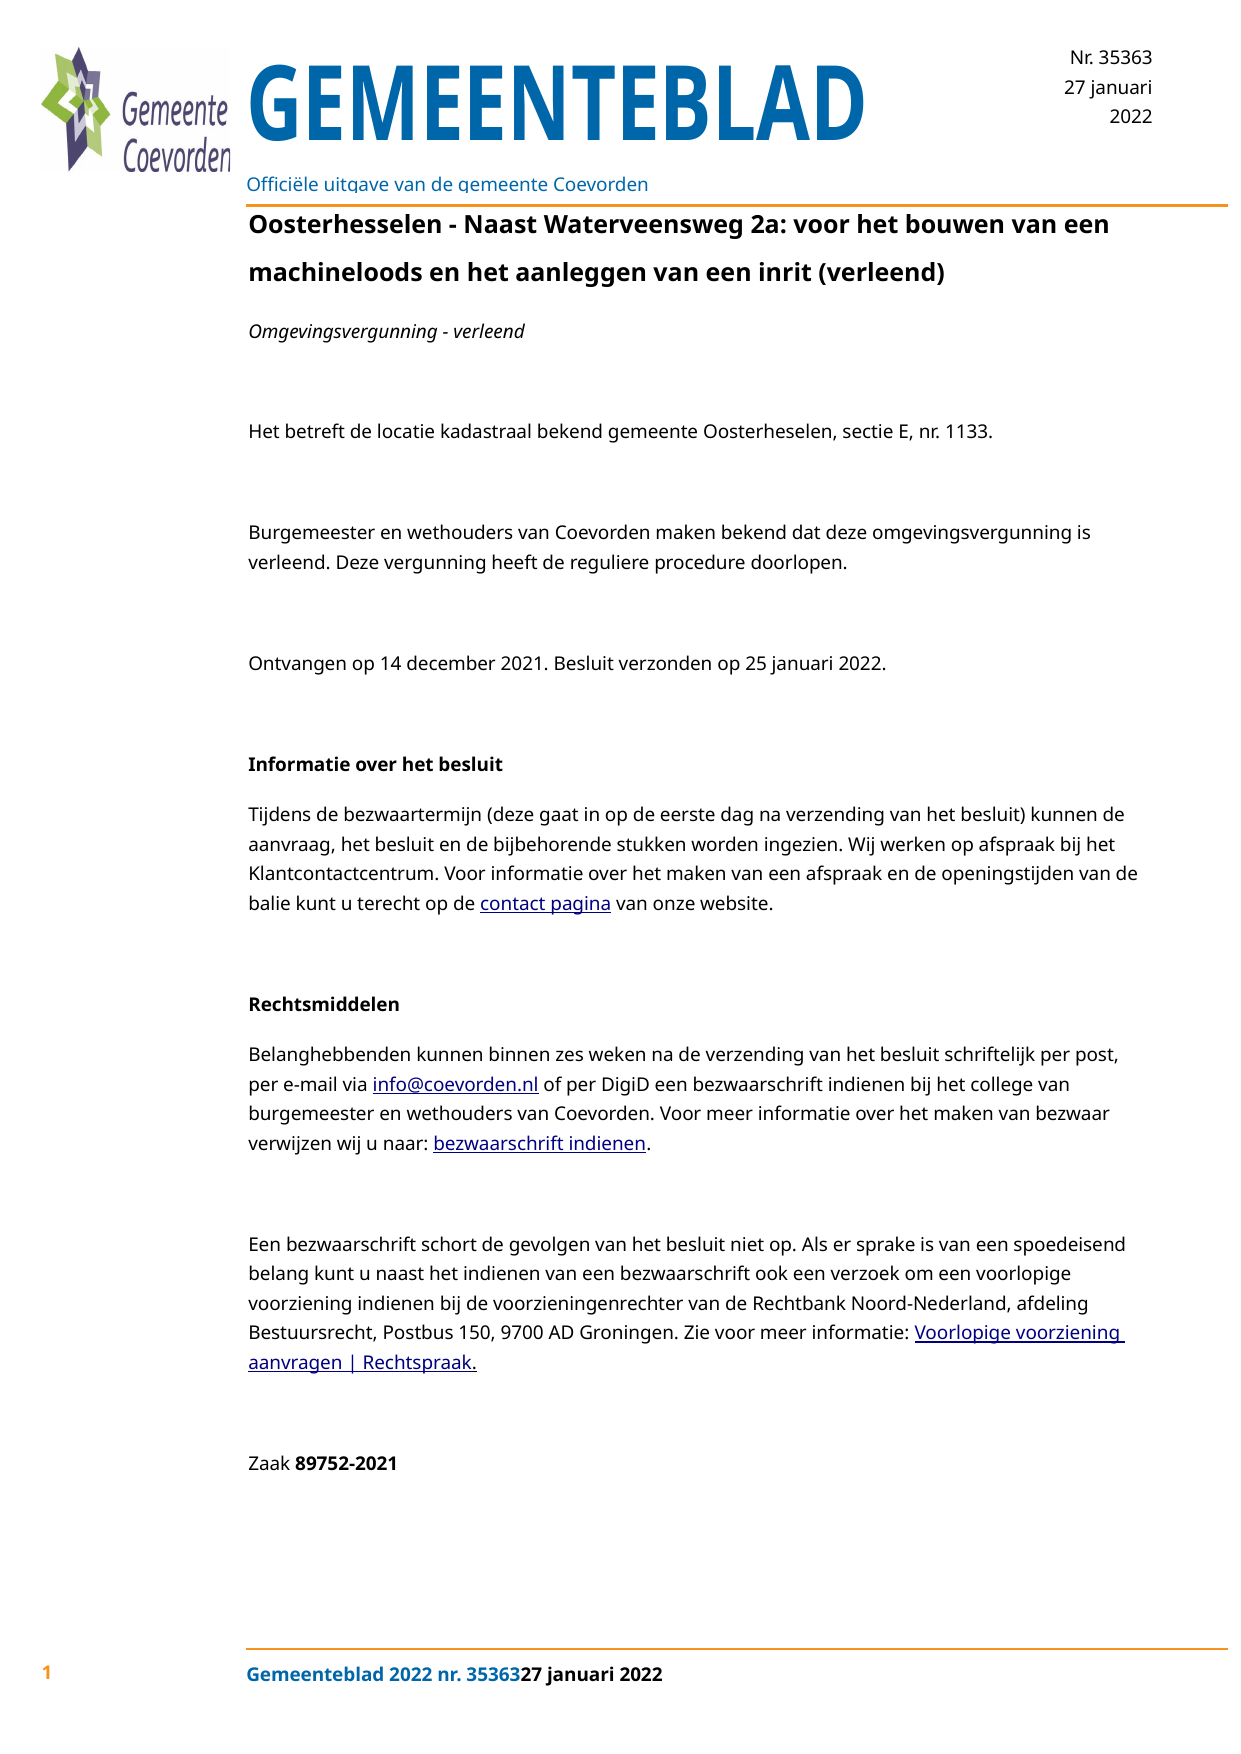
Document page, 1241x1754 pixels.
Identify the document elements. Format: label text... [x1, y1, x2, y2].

text Belanghebbenden kunnen binnen zes weken na de verzending van het besluit schriftelijk per post, per e-mail via info@coevorden.nl of per DigiD een bezwaarschrift indienen bij het college van burgemeester en wethouders van Coevorden. Voor meer informatie over het maken van bezwaar verwijzen wij u naar: bezwaarschrift indienen. [248, 1041, 1152, 1156]
text Burgemeester en wethouders van Coevorden maken bekend dat deze omgevingsvergunning is verleend. Deze vergunning heeft de reguliere procedure doorlopen. [248, 519, 1152, 575]
text Ontvangen op 14 december 2021. Besluit verzonden op 25 januari 2022. [248, 650, 1152, 676]
text Het betreft de locatie kadastraal bekend gemeente Oosterheselen, sectie E, nr. 1133. [248, 419, 1152, 444]
picture [41, 47, 231, 172]
text Informatie over het besluit [248, 751, 1152, 777]
text Oosterhesselen - Naast Waterveensweg 2a: voor het bouwen van een machineloods en het aanleggen van een inrit (verleend) [248, 207, 1152, 288]
text Zaak 89752-2021 [248, 1450, 1152, 1476]
text Een bezwaarschrift schort de gevolgen van het besluit niet op. Als er sprake is van een spoedeisend belang kunt u naast het indienen van een bezwaarschrift ook een verzoek om een voorlopige voorziening indienen bij de voorzieningenrechter van de Rechtbank Noord-Nederland, afdeling Bestuursrecht, Postbus 150, 9700 AD Groningen. Zie voor meer informatie: Voorlopige voorziening aanvragen | Rechtspraak. [248, 1231, 1152, 1375]
text Rechtsmiddelen [248, 991, 1152, 1017]
text Tijdens de bezwaartermijn (deze gaat in op de eerste dag na verzending van het besluit) kunnen de aanvraag, het besluit en de bijbehorende stukken worden ingezien. Wij werken op afspraak bij het Klantcontactcentrum. Voor informatie over het maken van een afspraak en de openingstijden van de balie kunt u terecht op de contact pagina van onze website. [248, 801, 1152, 916]
text Omgevingsvergunning - verleend [248, 318, 1152, 344]
